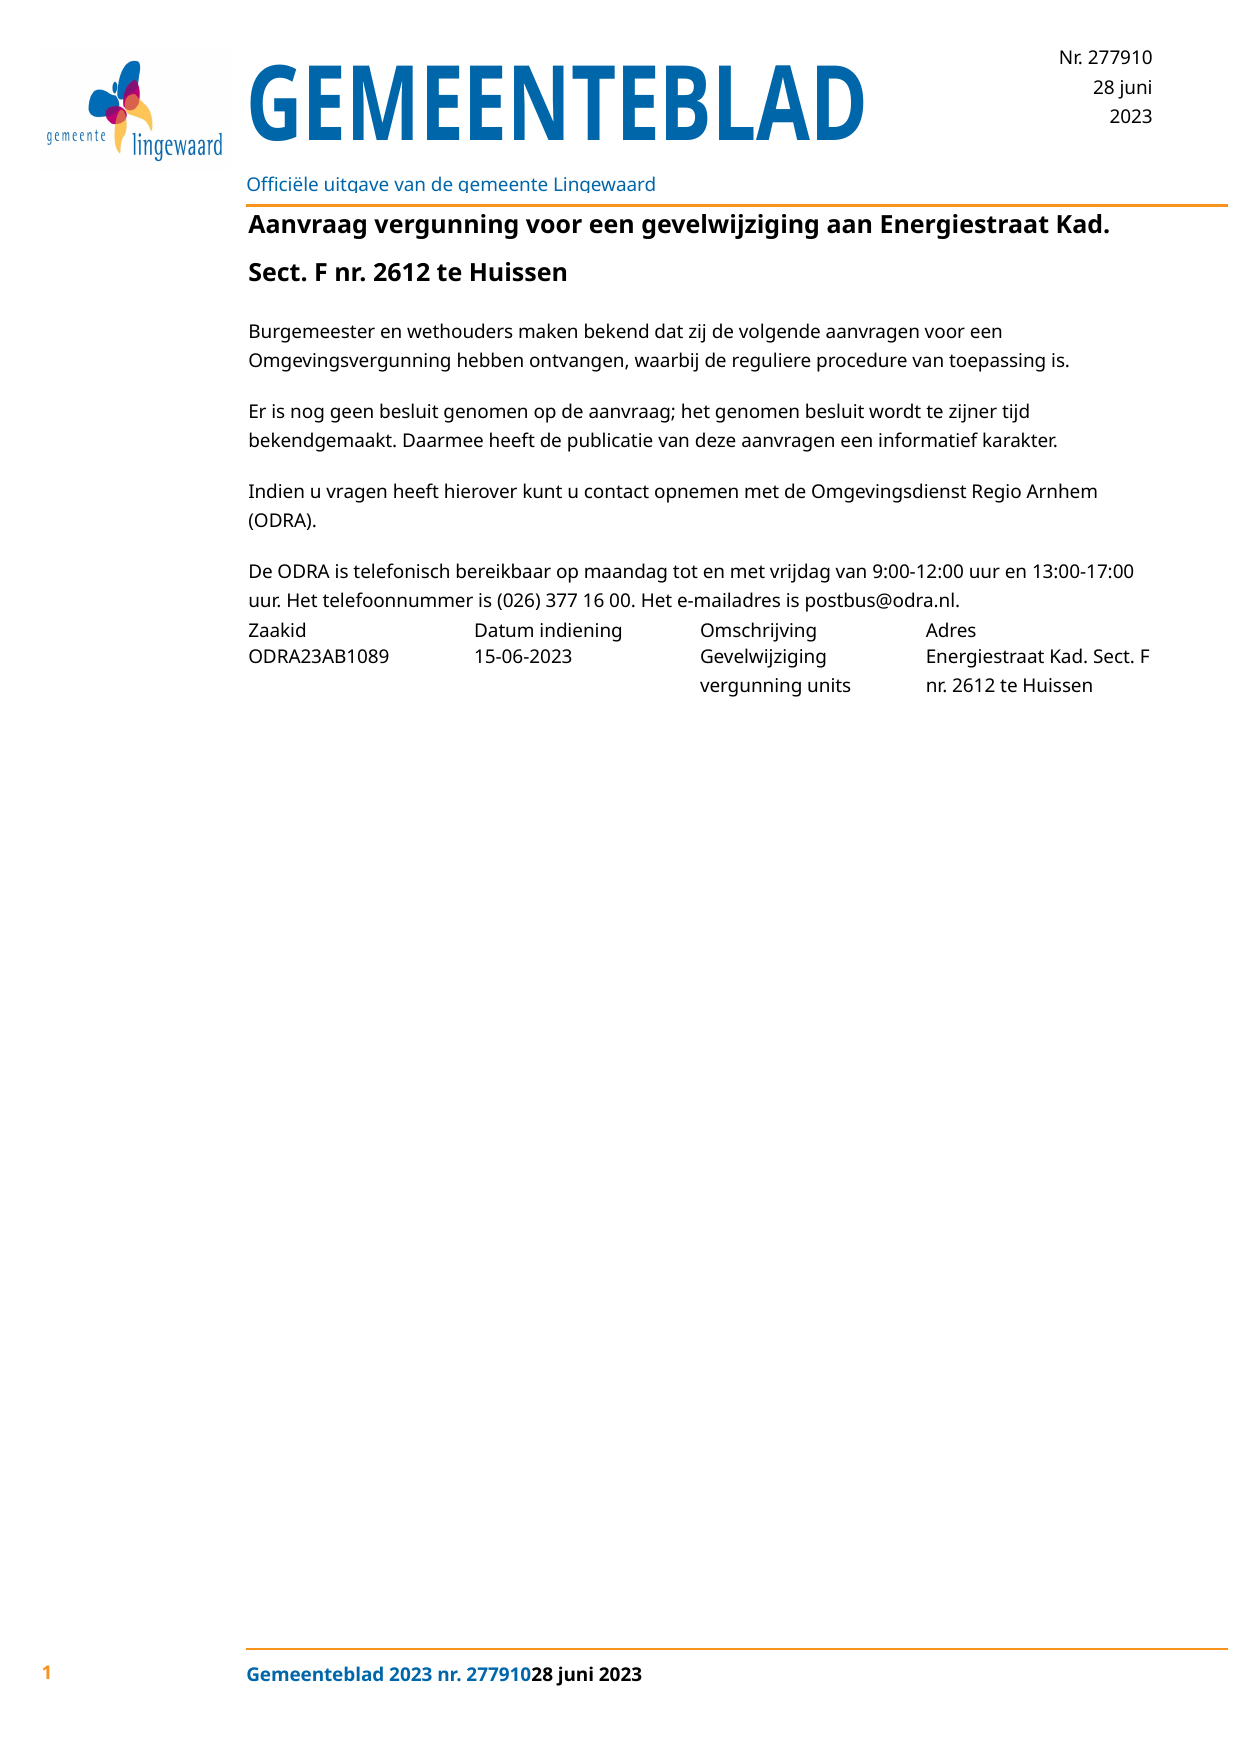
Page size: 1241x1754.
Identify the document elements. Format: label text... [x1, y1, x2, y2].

table_cell 15-06-2023 [474, 643, 700, 698]
table_header Datum indiening [474, 617, 700, 643]
text Indien u vragen heeft hierover kunt u contact opnemen met de Omgevingsdienst Regio Arnhem (ODRA). [248, 478, 1152, 533]
table_cell Gevelwijziging vergunning units [700, 643, 926, 698]
table_header Zaakid [248, 617, 474, 643]
table_cell ODRA23AB1089 [248, 643, 474, 698]
table_header Omschrijving [700, 617, 926, 643]
text Er is nog geen besluit genomen op de aanvraag; het genomen besluit wordt te zijner tijd bekendgemaakt. Daarmee heeft de publicatie van deze aanvragen een informatief karakter. [248, 398, 1152, 453]
picture [41, 47, 231, 172]
text De ODRA is telefonisch bereikbaar op maandag tot en met vrijdag van 9:00-12:00 uur en 13:00-17:00 uur. Het telefoonnummer is (026) 377 16 00. Het e-mailadres is postbus@odra.nl. [248, 558, 1152, 613]
text Burgemeester en wethouders maken bekend dat zij de volgende aanvragen voor een Omgevingsvergunning hebben ontvangen, waarbij de reguliere procedure van toepassing is. [248, 318, 1152, 373]
text Aanvraag vergunning voor een gevelwijziging aan Energiestraat Kad. Sect. F nr. 2612 te Huissen [248, 207, 1152, 288]
table_cell Energiestraat Kad. Sect. F nr. 2612 te Huissen [926, 643, 1152, 698]
table_header Adres [926, 617, 1152, 643]
